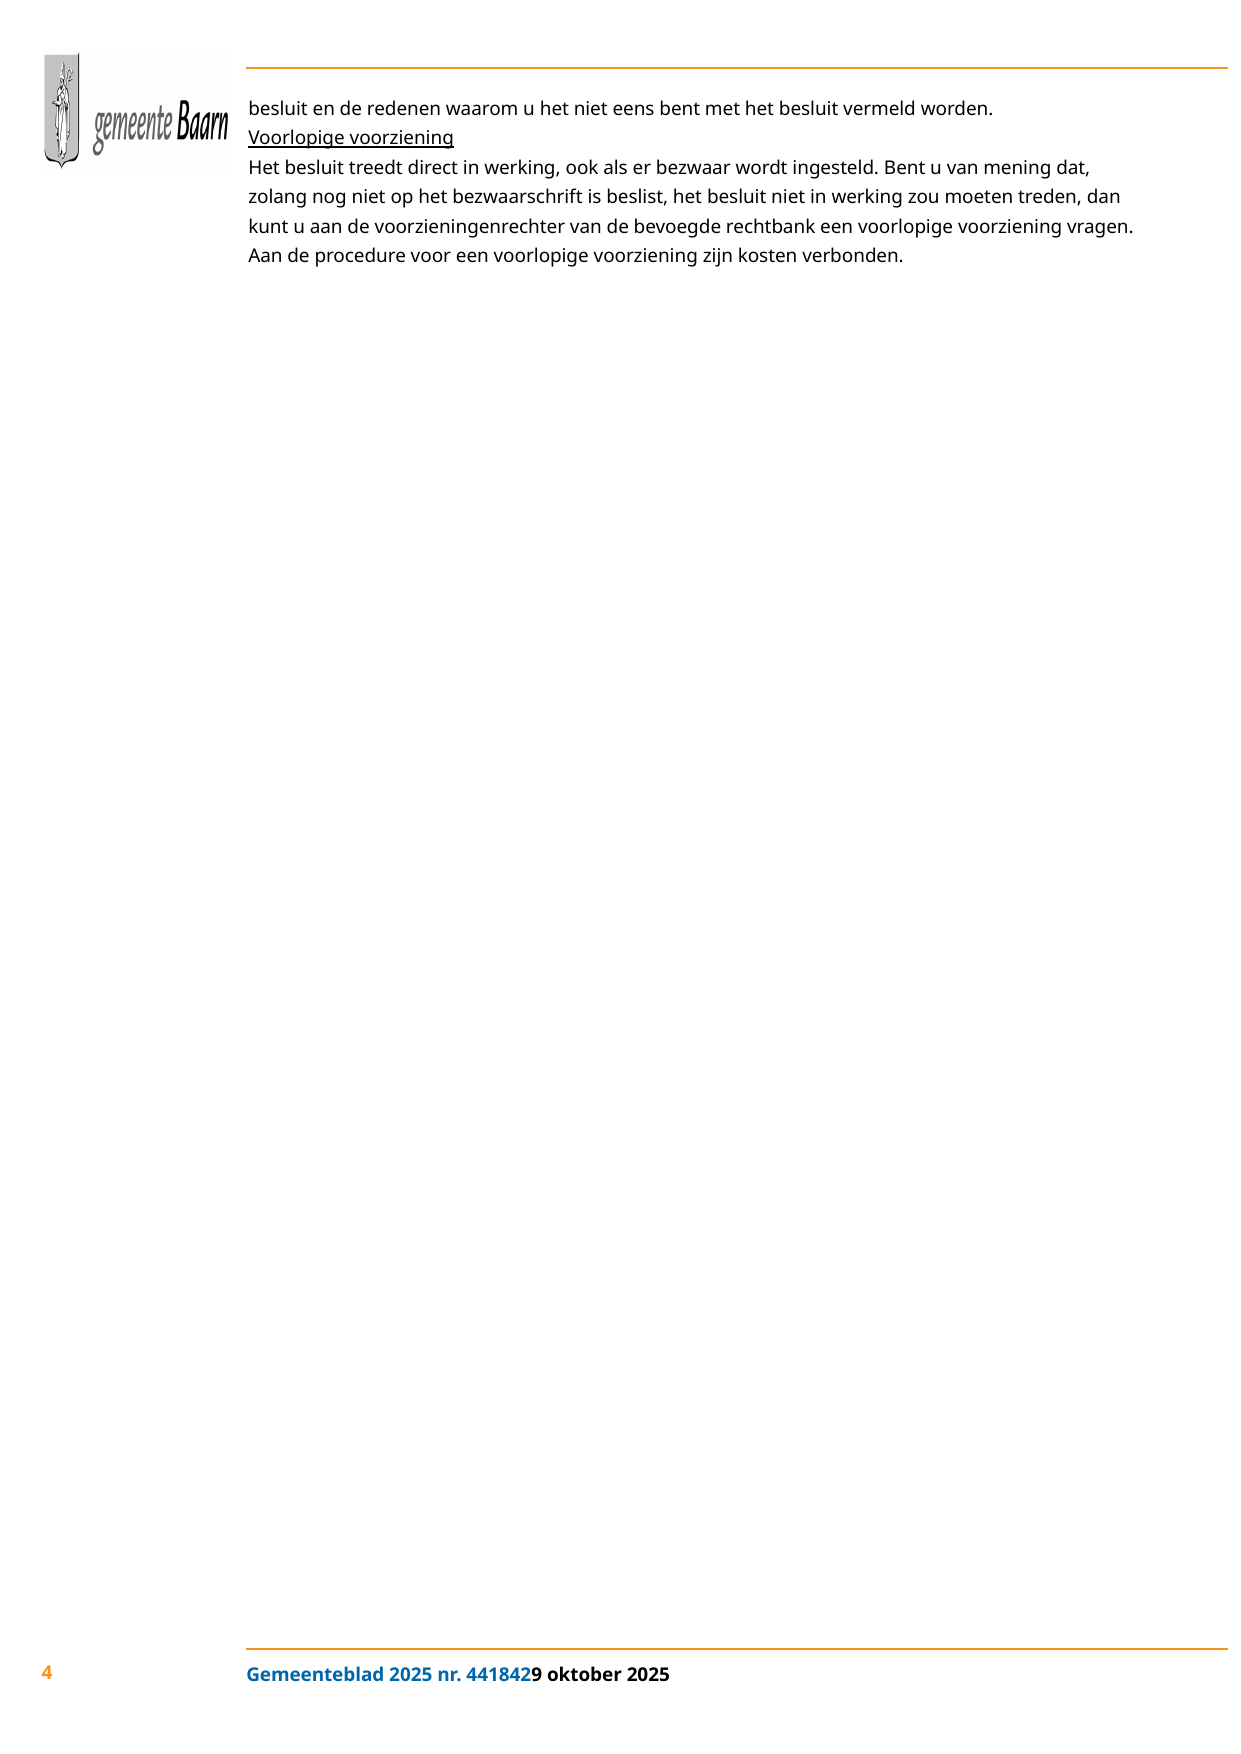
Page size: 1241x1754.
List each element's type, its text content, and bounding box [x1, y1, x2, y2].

picture [41, 47, 231, 172]
text Het besluit treedt direct in werking, ook als er bezwaar wordt ingesteld. Bent u van mening dat, zolang nog niet op het bezwaarschrift is beslist, het besluit niet in werking zou moeten treden, dan kunt u aan de voorzieningenrechter van de bevoegde rechtbank een voorlopige voorziening vragen. Aan de procedure voor een voorlopige voorziening zijn kosten verbonden. [248, 154, 1152, 268]
text Voorlopige voorziening [248, 124, 1152, 150]
text besluit en de redenen waarom u het niet eens bent met het besluit vermeld worden. [248, 95, 1152, 121]
